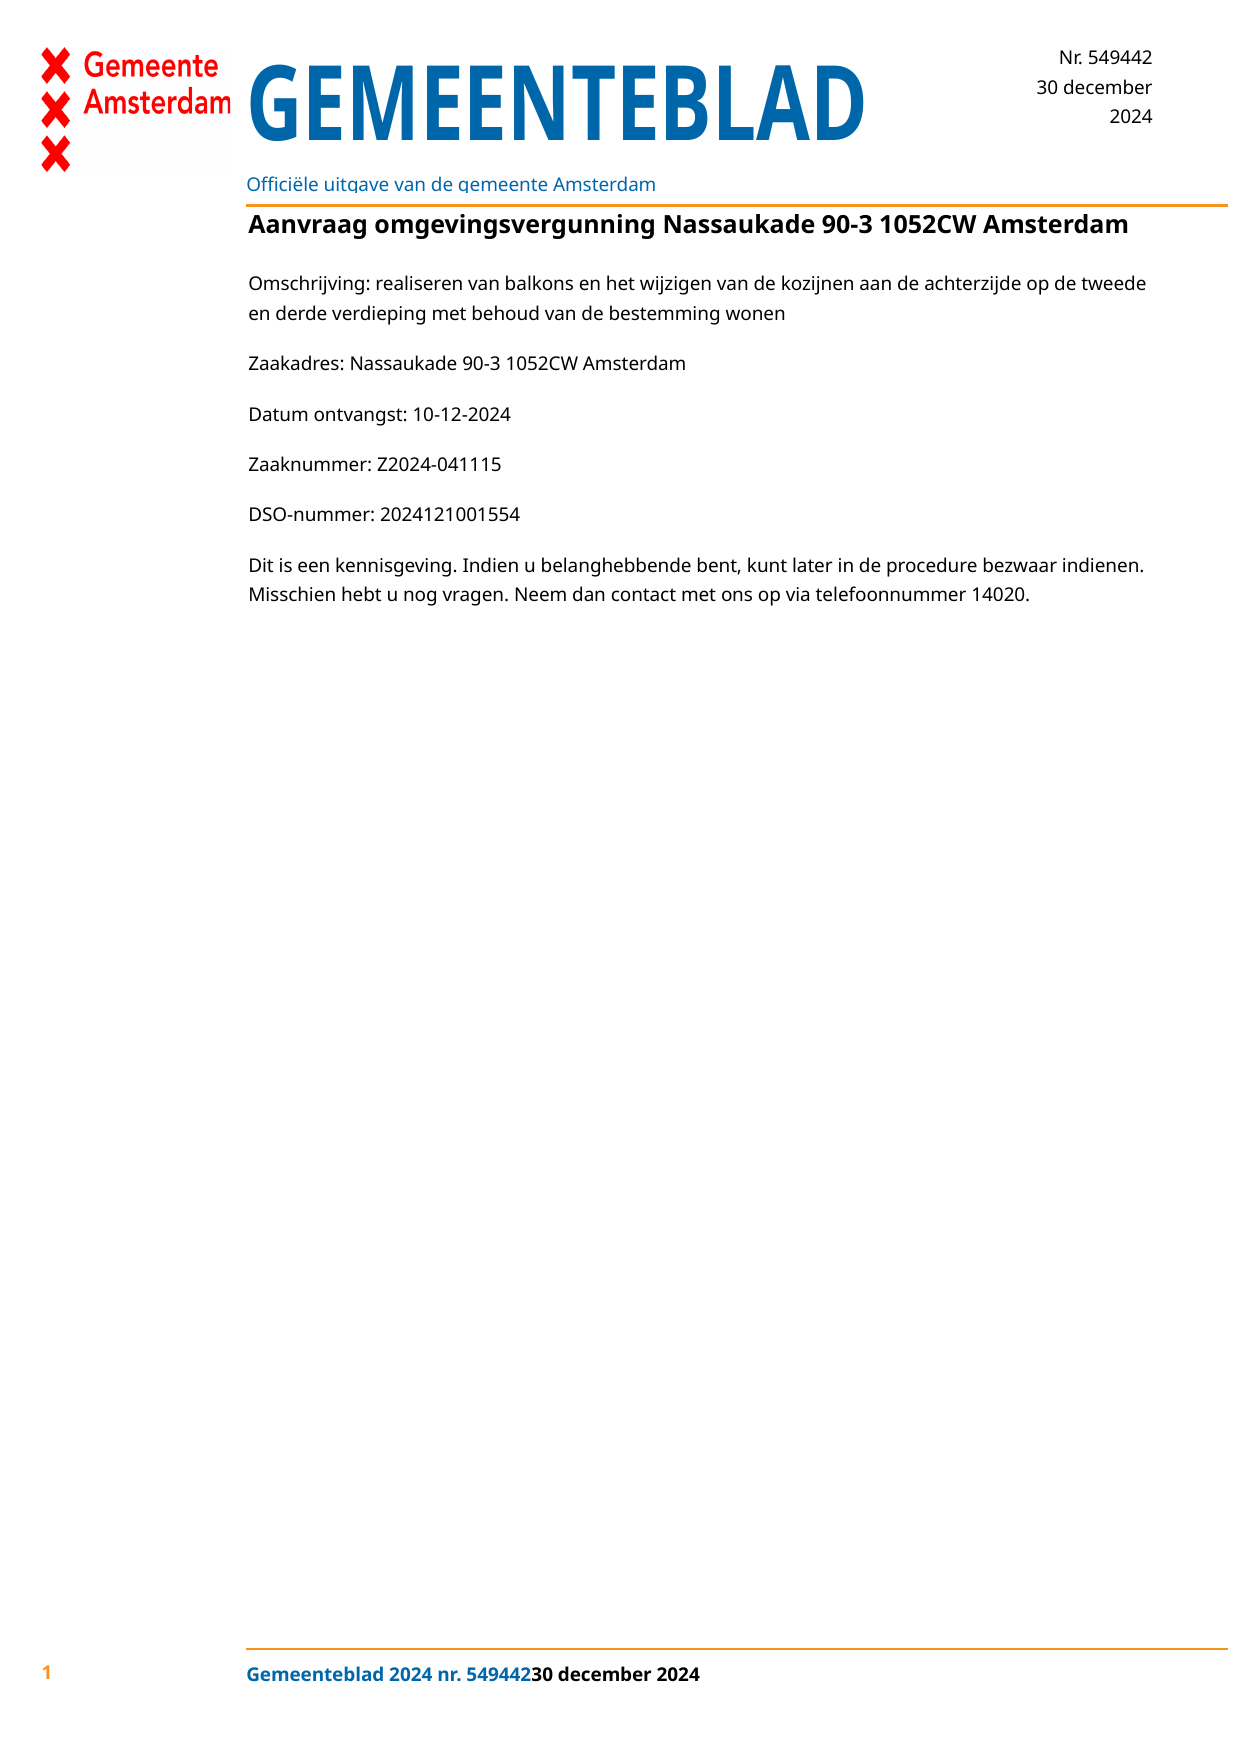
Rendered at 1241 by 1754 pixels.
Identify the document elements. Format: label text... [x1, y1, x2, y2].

text Zaaknummer: Z2024-041115 [248, 451, 1152, 477]
text Dit is een kennisgeving. Indien u belanghebbende bent, kunt later in de procedure bezwaar indienen. Misschien hebt u nog vragen. Neem dan contact met ons op via telefoonnummer 14020. [248, 552, 1152, 607]
text DSO-nummer: 2024121001554 [248, 502, 1152, 527]
picture [41, 47, 231, 172]
text Zaakadres: Nassaukade 90-3 1052CW Amsterdam [248, 350, 1152, 376]
text Omschrijving: realiseren van balkons en het wijzigen van de kozijnen aan de achterzijde op de tweede en derde verdieping met behoud van de bestemming wonen [248, 270, 1152, 326]
text Aanvraag omgevingsvergunning Nassaukade 90-3 1052CW Amsterdam [248, 207, 1152, 241]
text Datum ontvangst: 10-12-2024 [248, 401, 1152, 426]
